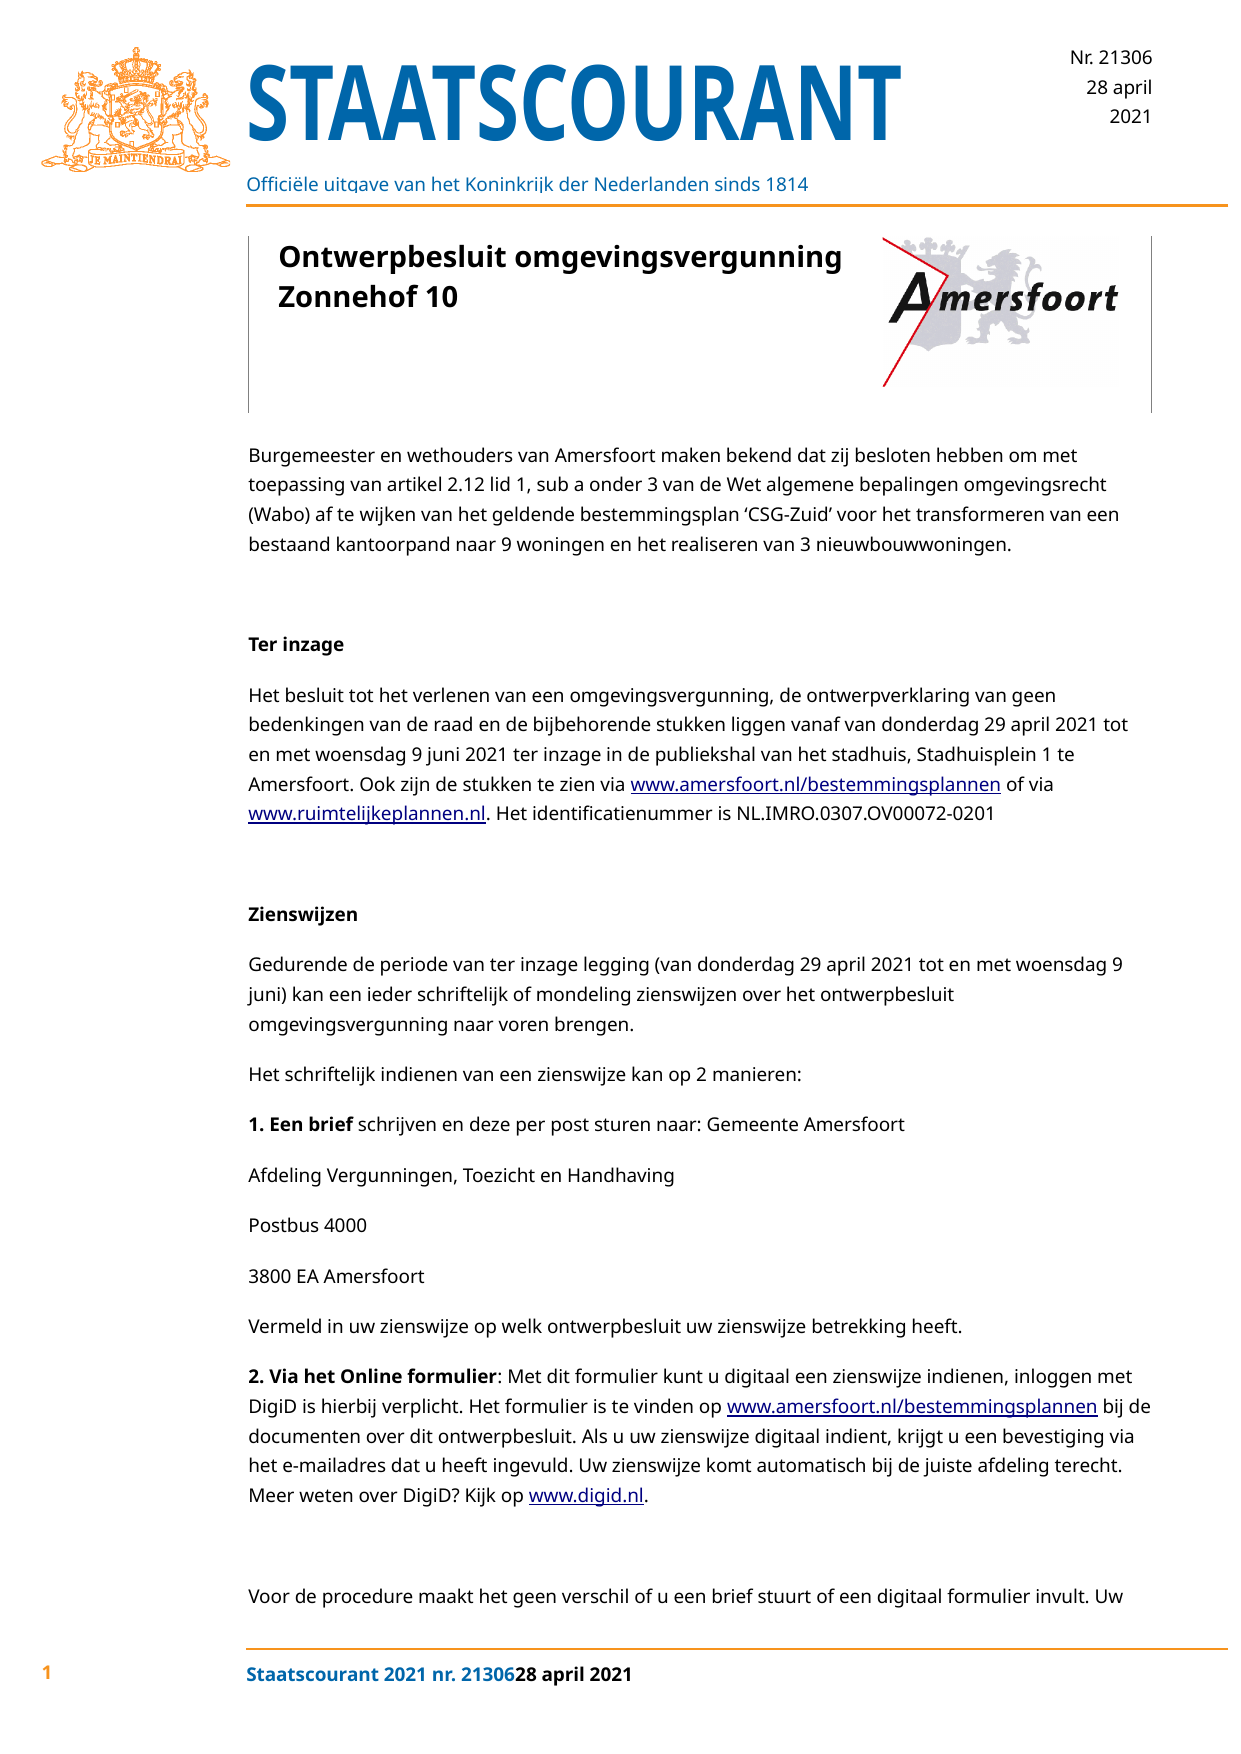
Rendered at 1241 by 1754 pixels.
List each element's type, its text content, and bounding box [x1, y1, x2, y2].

text Postbus 4000 [248, 1212, 1152, 1238]
text 1. Een brief schrijven en deze per post sturen naar: Gemeente Amersfoort [248, 1112, 1152, 1137]
table_header [850, 236, 1151, 413]
text Gedurende de periode van ter inzage legging (van donderdag 29 april 2021 tot en met woensdag 9 juni) kan een ieder schriftelijk of mondeling zienswijzen over het ontwerpbesluit omgevingsvergunning naar voren brengen. [248, 952, 1152, 1037]
picture [882, 236, 1119, 387]
text Zienswijzen [248, 901, 1152, 927]
text Voor de procedure maakt het geen verschil of u een brief stuurt of een digitaal formulier invult. Uw [248, 1583, 1152, 1609]
text Vermeld in uw zienswijze op welk ontwerpbesluit uw zienswijze betrekking heeft. [248, 1313, 1152, 1339]
text Het schriftelijk indienen van een zienswijze kan op 2 manieren: [248, 1061, 1152, 1087]
text 2. Via het Online formulier: Met dit formulier kunt u digitaal een zienswijze indienen, inloggen met DigiD is hierbij verplicht. Het formulier is te vinden op www.amersfoort.nl/bestemmingsplannen bij de documenten over dit ontwerpbesluit. Als u uw zienswijze digitaal indient, krijgt u een bevestiging via het e-mailadres dat u heeft ingevuld. Uw zienswijze komt automatisch bij de juiste afdeling terecht. Meer weten over DigiD? Kijk op www.digid.nl. [248, 1364, 1152, 1508]
table_header Ontwerpbesluit omgevingsvergunning Zonnehof 10 [249, 236, 850, 413]
text Het besluit tot het verlenen van een omgevingsvergunning, de ontwerpverklaring van geen bedenkingen van de raad en de bijbehorende stukken liggen vanaf van donderdag 29 april 2021 tot en met woensdag 9 juni 2021 ter inzage in de publiekshal van het stadhuis, Stadhuisplein 1 te Amersfoort. Ook zijn de stukken te zien via www.amersfoort.nl/bestemmingsplannen of via www.ruimtelijkeplannen.nl. Het identificatienummer is NL.IMRO.0307.OV00072-0201 [248, 682, 1152, 826]
text Ter inzage [248, 632, 1152, 657]
picture [41, 47, 231, 172]
text Afdeling Vergunningen, Toezicht en Handhaving [248, 1162, 1152, 1188]
text 3800 EA Amersfoort [248, 1263, 1152, 1289]
text Burgemeester en wethouders van Amersfoort maken bekend dat zij besloten hebben om met toepassing van artikel 2.12 lid 1, sub a onder 3 van de Wet algemene bepalingen omgevingsrecht (Wabo) af te wijken van het geldende bestemmingsplan ‘CSG-Zuid’ voor het transformeren van een bestaand kantoorpand naar 9 woningen en het realiseren van 3 nieuwbouwwoningen. [248, 442, 1152, 557]
